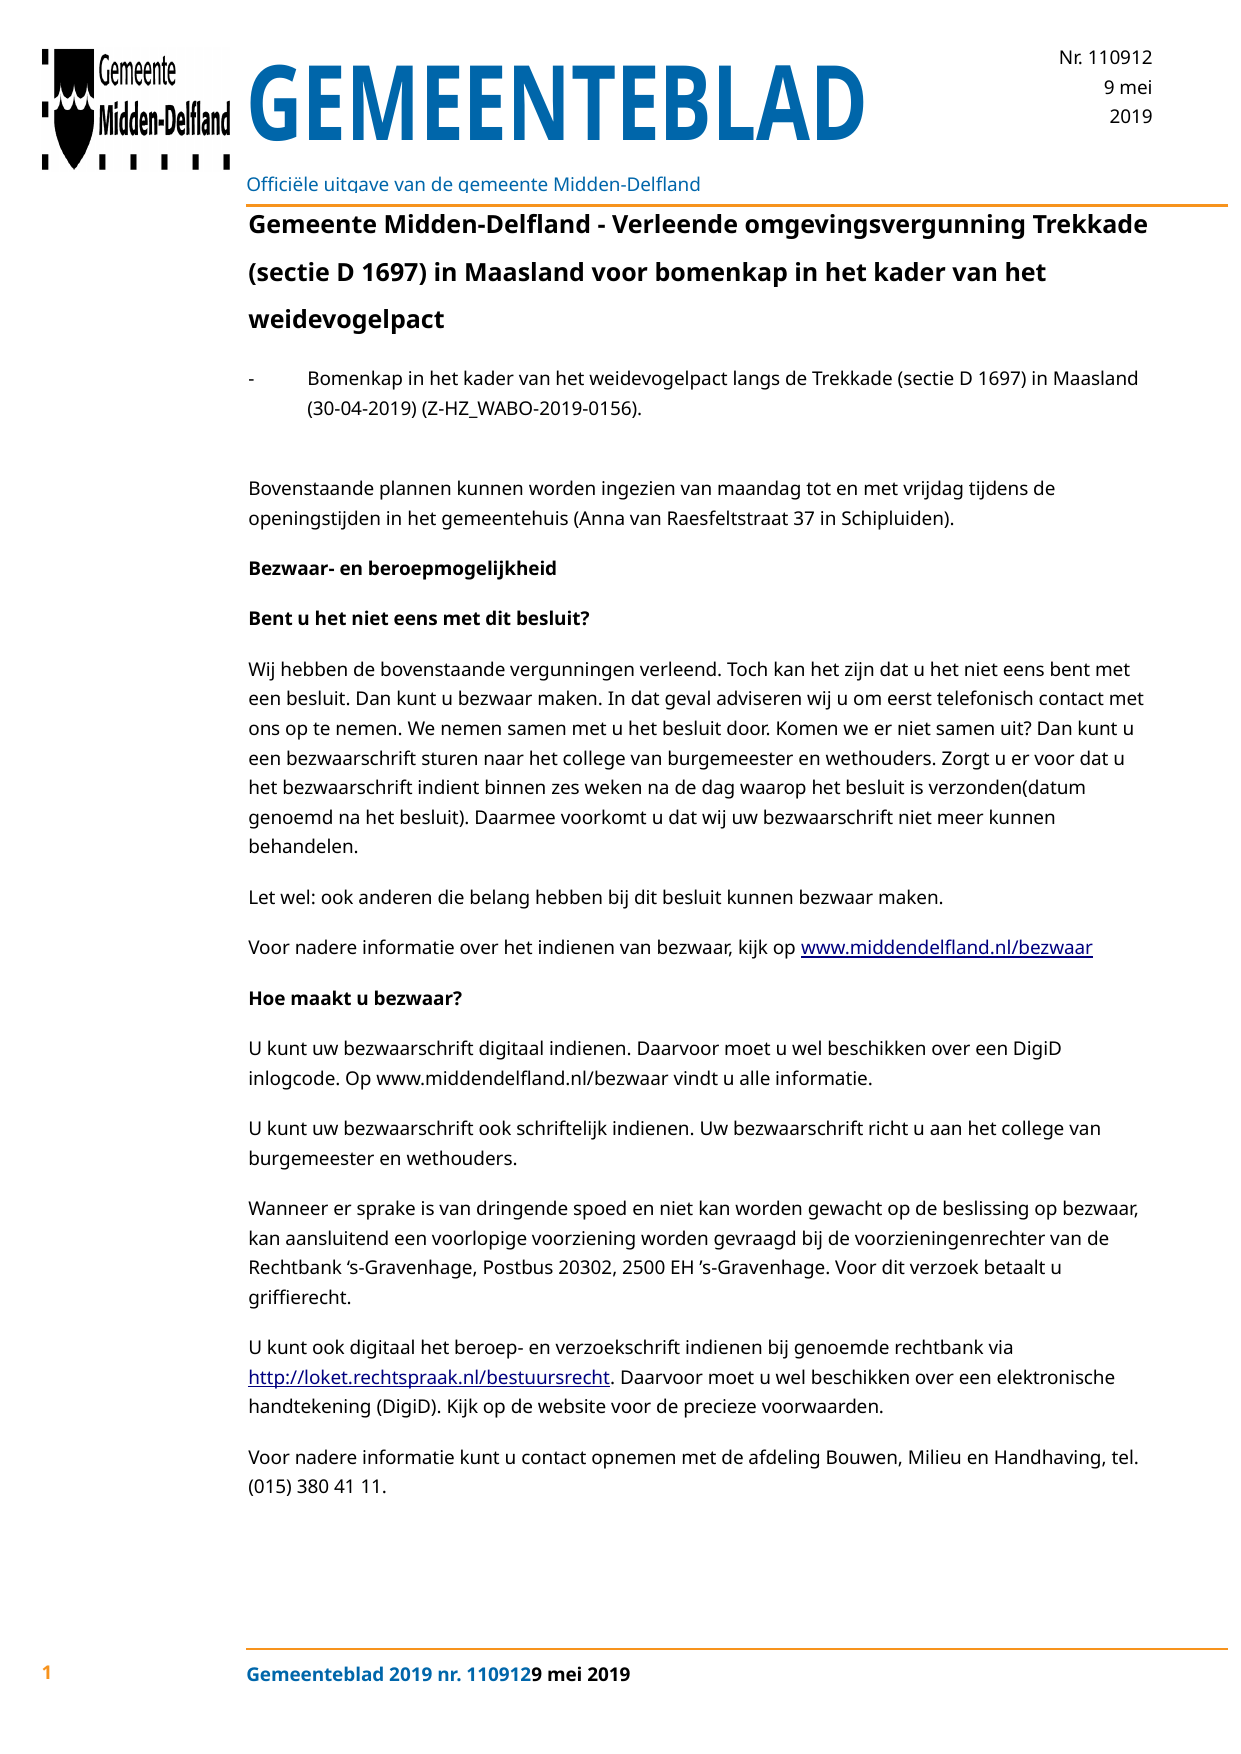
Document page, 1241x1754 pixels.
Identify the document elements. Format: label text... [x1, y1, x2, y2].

text Let wel: ook anderen die belang hebben bij dit besluit kunnen bezwaar maken. [248, 884, 1152, 909]
text Bovenstaande plannen kunnen worden ingezien van maandag tot en met vrijdag tijdens de openingstijden in het gemeentehuis (Anna van Raesfeltstraat 37 in Schipluiden). [248, 475, 1152, 530]
text U kunt uw bezwaarschrift digitaal indienen. Daarvoor moet u wel beschikken over een DigiD inlogcode. Op www.middendelfland.nl/bezwaar vindt u alle informatie. [248, 1035, 1152, 1090]
text Wij hebben de bovenstaande vergunningen verleend. Toch kan het zijn dat u het niet eens bent met een besluit. Dan kunt u bezwaar maken. In dat geval adviseren wij u om eerst telefonisch contact met ons op te nemen. We nemen samen met u het besluit door. Komen we er niet samen uit? Dan kunt u een bezwaarschrift sturen naar het college van burgemeester en wethouders. Zorgt u er voor dat u het bezwaarschrift indient binnen zes weken na de dag waarop het besluit is verzonden(datum genoemd na het besluit). Daarmee voorkomt u dat wij uw bezwaarschrift niet meer kunnen behandelen. [248, 656, 1152, 859]
text Gemeente Midden-Delfland - Verleende omgevingsvergunning Trekkade (sectie D 1697) in Maasland voor bomenkap in het kader van het weidevogelpact [248, 207, 1152, 336]
text Bent u het niet eens met dit besluit? [248, 606, 1152, 631]
text U kunt ook digitaal het beroep- en verzoekschrift indienen bij genoemde rechtbank via http://loket.rechtspraak.nl/bestuursrecht. Daarvoor moet u wel beschikken over een elektronische handtekening (DigiD). Kijk op de website voor de precieze voorwaarden. [248, 1334, 1152, 1419]
list Bomenkap in het kader van het weidevogelpact langs de Trekkade (sectie D 1697) in Maasland (30-04-2019) (Z-HZ_WABO-2019-0156). [248, 366, 1152, 421]
text U kunt uw bezwaarschrift ook schriftelijk indienen. Uw bezwaarschrift richt u aan het college van burgemeester en wethouders. [248, 1115, 1152, 1170]
text Hoe maakt u bezwaar? [248, 985, 1152, 1010]
picture [41, 47, 231, 172]
text Voor nadere informatie over het indienen van bezwaar, kijk op www.middendelfland.nl/bezwaar [248, 934, 1152, 960]
text Wanneer er sprake is van dringende spoed en niet kan worden gewacht op de beslissing op bezwaar, kan aansluitend een voorlopige voorziening worden gevraagd bij de voorzieningenrechter van de Rechtbank ‘s-Gravenhage, Postbus 20302, 2500 EH ’s-Gravenhage. Voor dit verzoek betaalt u griffierecht. [248, 1195, 1152, 1309]
text Bezwaar- en beroepmogelijkheid [248, 555, 1152, 581]
text Voor nadere informatie kunt u contact opnemen met de afdeling Bouwen, Milieu en Handhaving, tel. (015) 380 41 11. [248, 1444, 1152, 1499]
